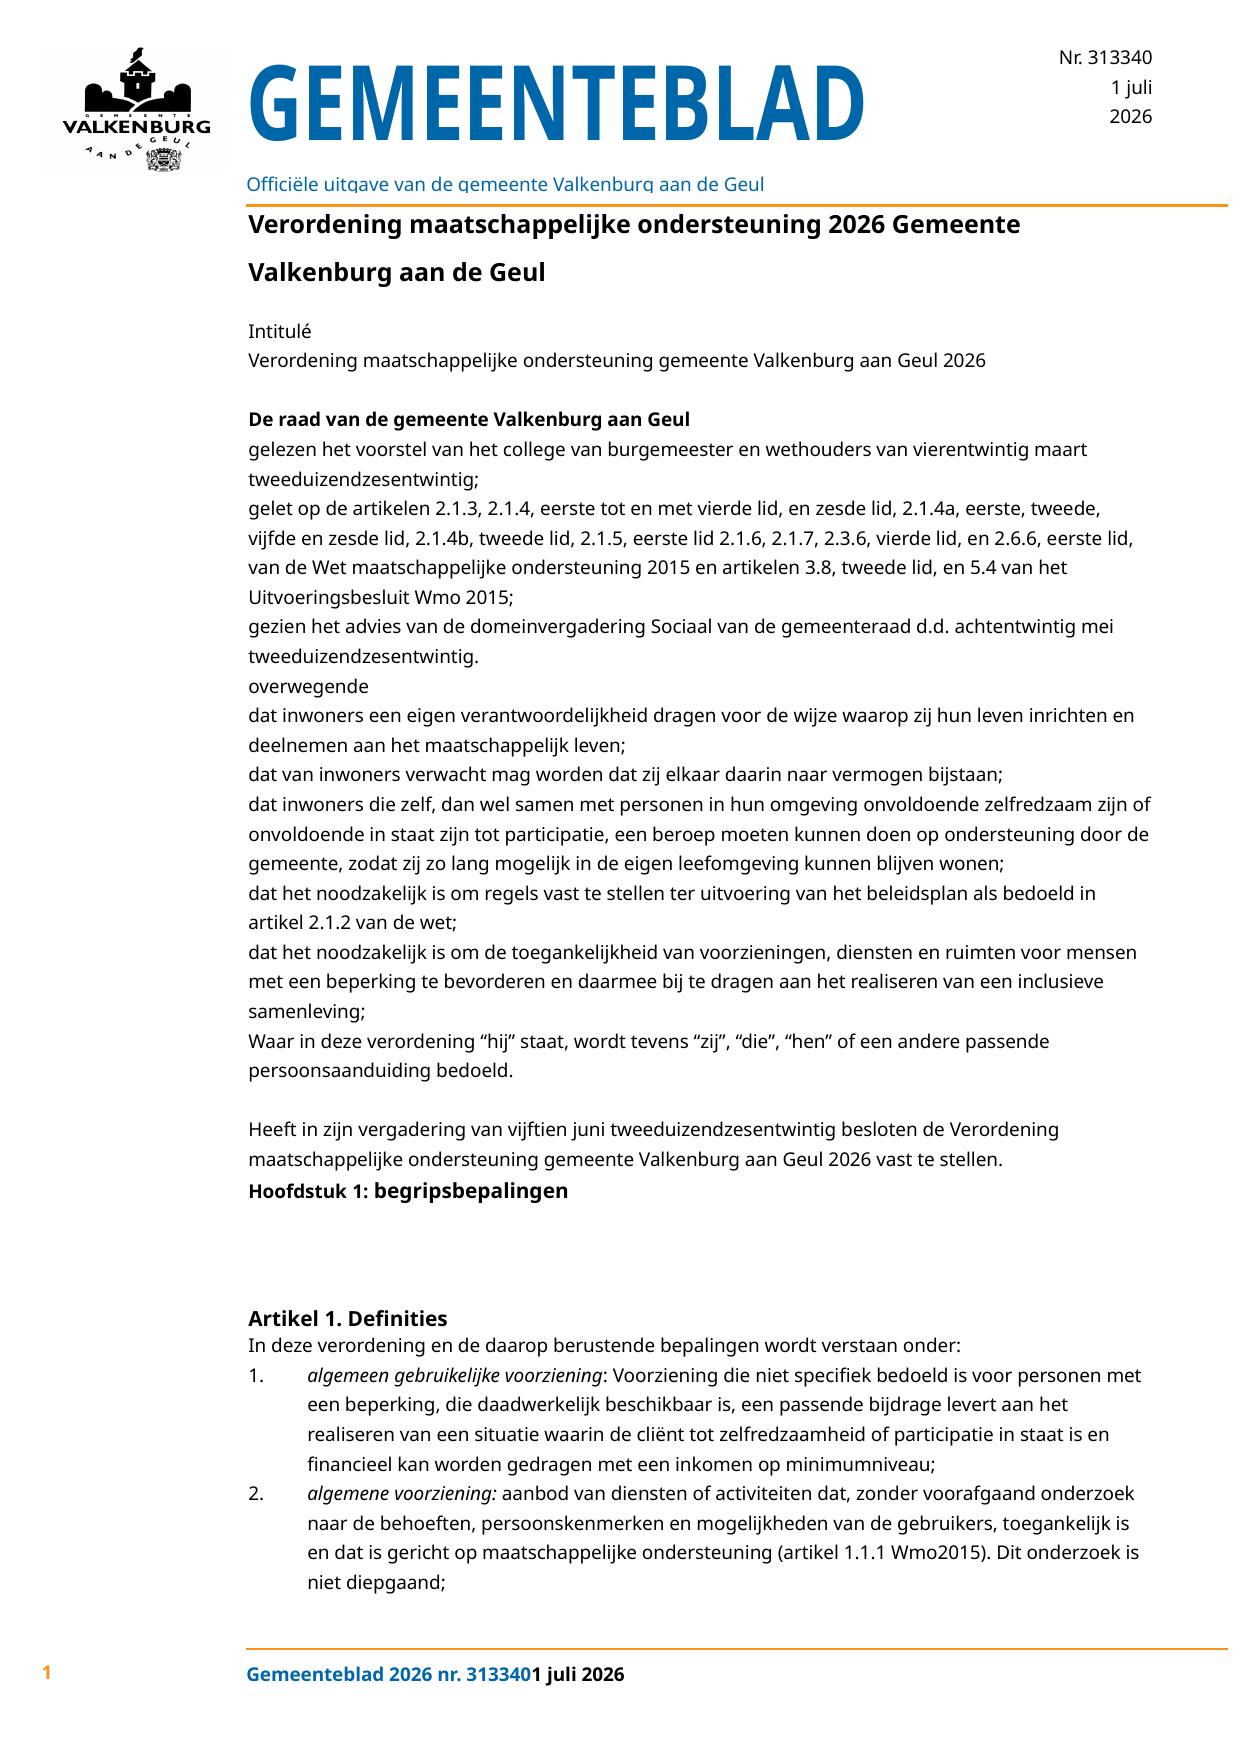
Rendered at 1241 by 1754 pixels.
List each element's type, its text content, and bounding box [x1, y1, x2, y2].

text Hoofdstuk 1: begripsbepalingen [248, 1176, 1152, 1204]
text Heeft in zijn vergadering van vijftien juni tweeduizendzesentwintig besloten de Verordening maatschappelijke ondersteuning gemeente Valkenburg aan Geul 2026 vast te stellen. [248, 1117, 1152, 1172]
list algemeen gebruikelijke voorziening: Voorziening die niet specifiek bedoeld is voor personen met een beperking, die daadwerkelijk beschikbaar is, een passende bijdrage levert aan het realiseren van een situatie waarin de cliënt tot zelfredzaamheid of participatie in staat is en financieel kan worden gedragen met een inkomen op minimumniveau; [248, 1362, 1152, 1476]
text Waar in deze verordening “hij” staat, wordt tevens “zij”, “die”, “hen” of een andere passende persoonsaanduiding bedoeld. [248, 1028, 1152, 1083]
text gelet op de artikelen 2.1.3, 2.1.4, eerste tot en met vierde lid, en zesde lid, 2.1.4a, eerste, tweede, vijfde en zesde lid, 2.1.4b, tweede lid, 2.1.5, eerste lid 2.1.6, 2.1.7, 2.3.6, vierde lid, en 2.6.6, eerste lid, van de Wet maatschappelijke ondersteuning 2015 en artikelen 3.8, tweede lid, en 5.4 van het Uitvoeringsbesluit Wmo 2015; [248, 495, 1152, 610]
text Verordening maatschappelijke ondersteuning 2026 Gemeente Valkenburg aan de Geul [248, 207, 1152, 288]
text dat van inwoners verwacht mag worden dat zij elkaar daarin naar vermogen bijstaan; [248, 762, 1152, 787]
text dat inwoners die zelf, dan wel samen met personen in hun omgeving onvoldoende zelfredzaam zijn of onvoldoende in staat zijn tot participatie, een beroep moeten kunnen doen op ondersteuning door de gemeente, zodat zij zo lang mogelijk in de eigen leefomgeving kunnen blijven wonen; [248, 791, 1152, 876]
text Verordening maatschappelijke ondersteuning gemeente Valkenburg aan Geul 2026 [248, 347, 1152, 373]
text Intitulé [248, 318, 1152, 344]
list algemene voorziening: aanbod van diensten of activiteiten dat, zonder voorafgaand onderzoek naar de behoeften, persoonskenmerken en mogelijkheden van de gebruikers, toegankelijk is en dat is gericht op maatschappelijke ondersteuning (artikel 1.1.1 Wmo2015). Dit onderzoek is niet diepgaand; [248, 1480, 1152, 1595]
text In deze verordening en de daarop berustende bepalingen wordt verstaan onder: [248, 1332, 1152, 1358]
text dat inwoners een eigen verantwoordelijkheid dragen voor de wijze waarop zij hun leven inrichten en deelnemen aan het maatschappelijk leven; [248, 702, 1152, 758]
text gezien het advies van de domeinvergadering Sociaal van de gemeenteraad d.d. achtentwintig mei tweeduizendzesentwintig. [248, 614, 1152, 669]
text overwegende [248, 673, 1152, 699]
text dat het noodzakelijk is om de toegankelijkheid van voorzieningen, diensten en ruimten voor mensen met een beperking te bevorderen en daarmee bij te dragen aan het realiseren van een inclusieve samenleving; [248, 939, 1152, 1024]
text Artikel 1. Definities [248, 1304, 1152, 1332]
text De raad van de gemeente Valkenburg aan Geul [248, 407, 1152, 432]
text dat het noodzakelijk is om regels vast te stellen ter uitvoering van het beleidsplan als bedoeld in artikel 2.1.2 van de wet; [248, 880, 1152, 935]
picture [41, 47, 231, 172]
text gelezen het voorstel van het college van burgemeester en wethouders van vierentwintig maart tweeduizendzesentwintig; [248, 436, 1152, 492]
